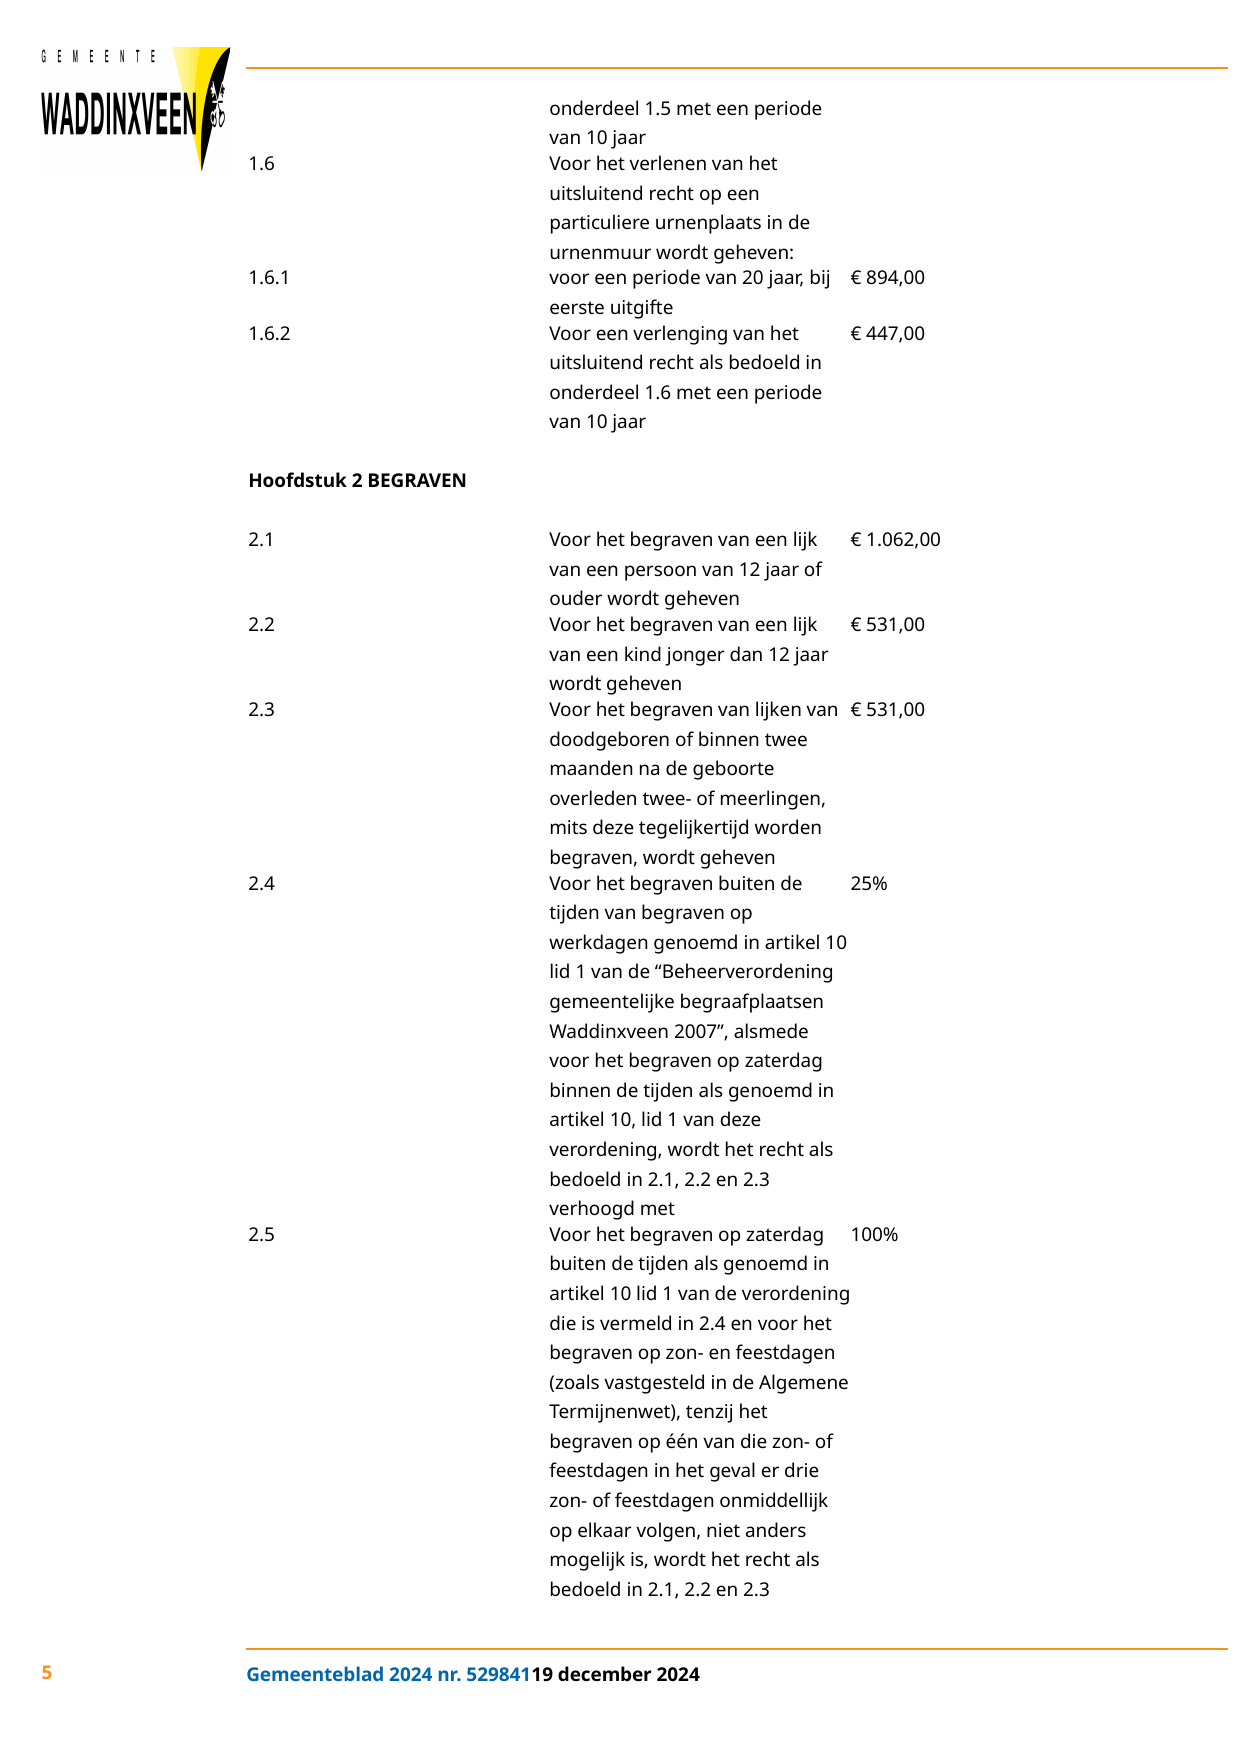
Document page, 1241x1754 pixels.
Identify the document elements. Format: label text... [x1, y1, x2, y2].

table_cell voor een periode van 20 jaar, bij eerste uitgifte [549, 265, 850, 320]
table_cell [850, 150, 1152, 264]
table_cell 1.6 [248, 150, 549, 264]
table_cell onderdeel 1.5 met een periode van 10 jaar [549, 95, 850, 150]
table_header € 1.062,00 [850, 526, 1152, 611]
table_cell 1.6.1 [248, 265, 549, 320]
table_cell [248, 95, 549, 150]
table_cell 2.4 [248, 870, 549, 1221]
table_cell € 531,00 [850, 611, 1152, 696]
table_cell Voor het begraven van lijken van doodgeboren of binnen twee maanden na de geboorte overleden twee- of meerlingen, mits deze tegelijkertijd worden begraven, wordt geheven [549, 696, 850, 870]
table_cell 2.3 [248, 696, 549, 870]
table_cell 2.2 [248, 611, 549, 696]
text Hoofdstuk 2 BEGRAVEN [248, 467, 1152, 493]
table_cell Voor het begraven op zaterdag buiten de tijden als genoemd in artikel 10 lid 1 van de verordening die is vermeld in 2.4 en voor het begraven op zon- en feestdagen (zoals vastgesteld in de Algemene Termijnenwet), tenzij het begraven op één van die zon- of feestdagen in het geval er drie zon- of feestdagen onmiddellijk op elkaar volgen, niet anders mogelijk is, wordt het recht als bedoeld in 2.1, 2.2 en 2.3 [549, 1221, 850, 1602]
table_header Voor het begraven van een lijk van een persoon van 12 jaar of ouder wordt geheven [549, 526, 850, 611]
table_cell Voor het verlenen van het uitsluitend recht op een particuliere urnenplaats in de urnenmuur wordt geheven: [549, 150, 850, 264]
table_cell Voor een verlenging van het uitsluitend recht als bedoeld in onderdeel 1.6 met een periode van 10 jaar [549, 320, 850, 434]
table_header 2.1 [248, 526, 549, 611]
table_cell Voor het begraven buiten de tijden van begraven op werkdagen genoemd in artikel 10 lid 1 van de “Beheerverordening gemeentelijke begraafplaatsen Waddinxveen 2007”, alsmede voor het begraven op zaterdag binnen de tijden als genoemd in artikel 10, lid 1 van deze verordening, wordt het recht als bedoeld in 2.1, 2.2 en 2.3 verhoogd met [549, 870, 850, 1221]
table_cell 100% [850, 1221, 1152, 1602]
table_cell 25% [850, 870, 1152, 1221]
table_cell € 531,00 [850, 696, 1152, 870]
table_cell € 894,00 [850, 265, 1152, 320]
table_cell [850, 95, 1152, 150]
table_cell 2.5 [248, 1221, 549, 1602]
table_cell 1.6.2 [248, 320, 549, 434]
table_cell Voor het begraven van een lijk van een kind jonger dan 12 jaar wordt geheven [549, 611, 850, 696]
picture [41, 47, 231, 172]
table_cell € 447,00 [850, 320, 1152, 434]
